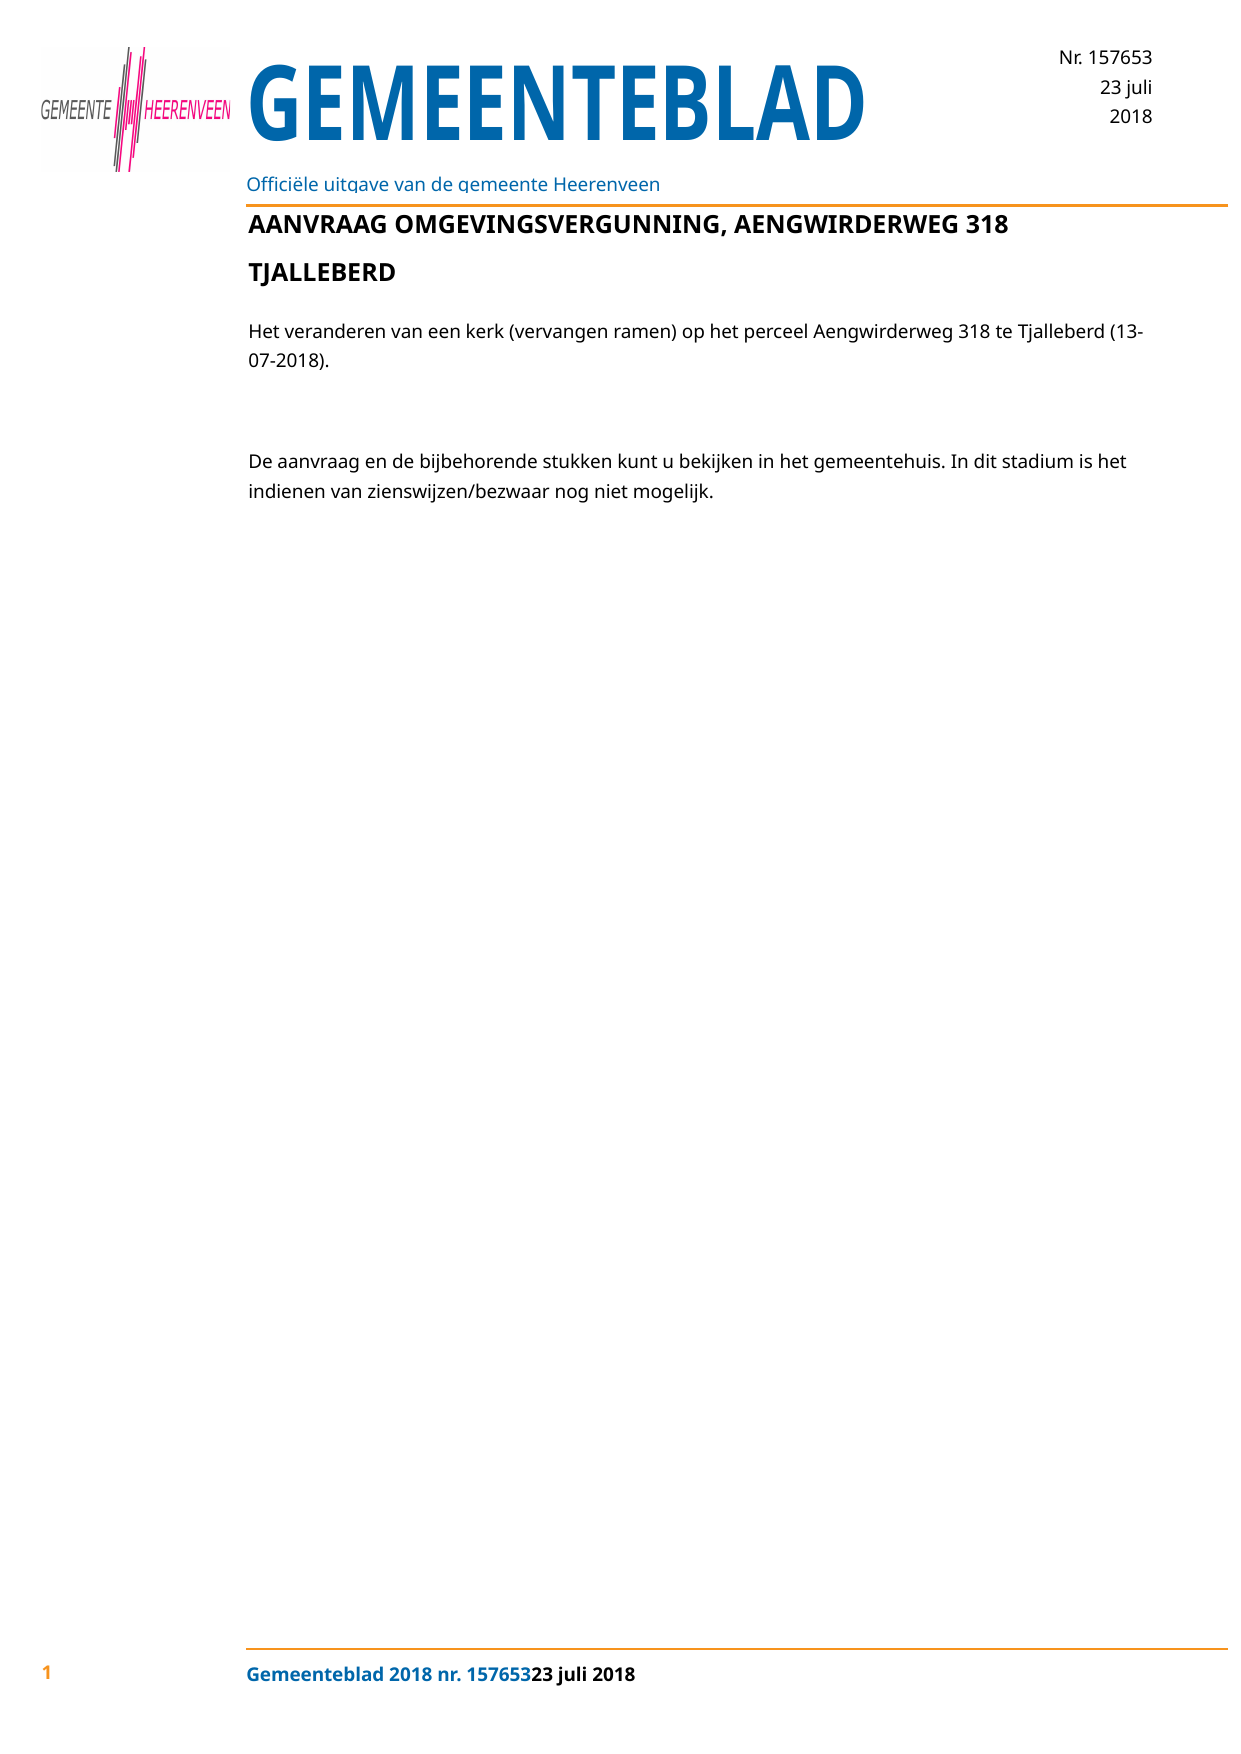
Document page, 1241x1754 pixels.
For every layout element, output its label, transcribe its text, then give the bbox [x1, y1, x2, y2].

picture [41, 47, 231, 172]
text AANVRAAG OMGEVINGSVERGUNNING, AENGWIRDERWEG 318 TJALLEBERD [248, 207, 1152, 288]
text De aanvraag en de bijbehorende stukken kunt u bekijken in het gemeentehuis. In dit stadium is het indienen van zienswijzen/bezwaar nog niet mogelijk. [248, 448, 1152, 504]
text Het veranderen van een kerk (vervangen ramen) op het perceel Aengwirderweg 318 te Tjalleberd (13-07-2018). [248, 318, 1152, 373]
